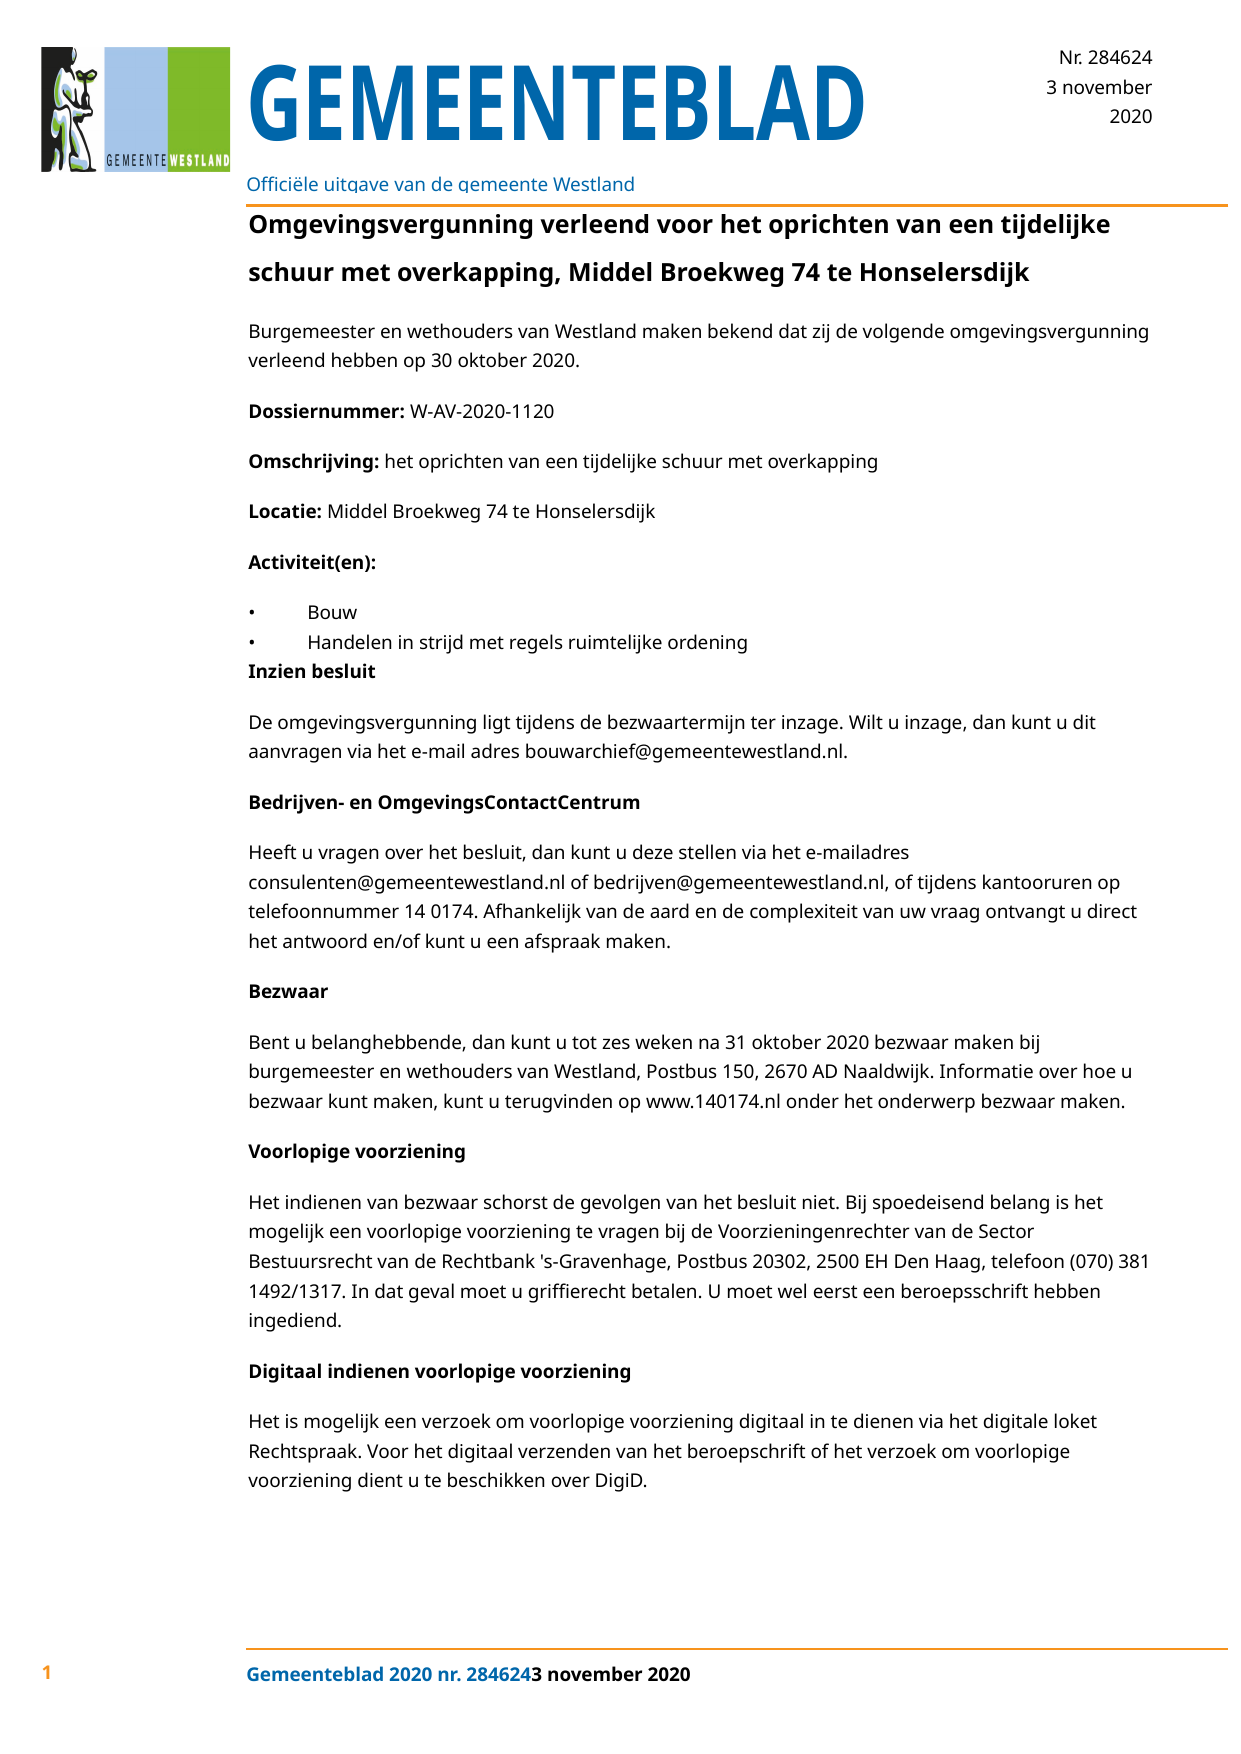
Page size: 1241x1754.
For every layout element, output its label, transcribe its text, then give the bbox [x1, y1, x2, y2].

text Inzien besluit [248, 659, 1152, 684]
text Heeft u vragen over het besluit, dan kunt u deze stellen via het e-mailadres consulenten@gemeentewestland.nl of bedrijven@gemeentewestland.nl, of tijdens kantooruren op telefoonnummer 14 0174. Afhankelijk van de aard en de complexiteit van uw vraag ontvangt u direct het antwoord en/of kunt u een afspraak maken. [248, 839, 1152, 954]
text Locatie: Middel Broekweg 74 te Honselersdijk [248, 499, 1152, 524]
list Handelen in strijd met regels ruimtelijke ordening [248, 629, 1152, 655]
text Het is mogelijk een verzoek om voorlopige voorziening digitaal in te dienen via het digitale loket Rechtspraak. Voor het digitaal verzenden van het beroepschrift of het verzoek om voorlopige voorziening dient u te beschikken over DigiD. [248, 1408, 1152, 1493]
text Burgemeester en wethouders van Westland maken bekend dat zij de volgende omgevingsvergunning verleend hebben op 30 oktober 2020. [248, 318, 1152, 373]
picture [41, 47, 231, 172]
text Bezwaar [248, 979, 1152, 1004]
text Het indienen van bezwaar schorst de gevolgen van het besluit niet. Bij spoedeisend belang is het mogelijk een voorlopige voorziening te vragen bij de Voorzieningenrechter van de Sector Bestuursrecht van de Rechtbank 's-Gravenhage, Postbus 20302, 2500 EH Den Haag, telefoon (070) 381 1492/1317. In dat geval moet u griffierecht betalen. U moet wel eerst een beroepsschrift hebben ingediend. [248, 1189, 1152, 1333]
text Bent u belanghebbende, dan kunt u tot zes weken na 31 oktober 2020 bezwaar maken bij burgemeester en wethouders van Westland, Postbus 150, 2670 AD Naaldwijk. Informatie over hoe u bezwaar kunt maken, kunt u terugvinden op www.140174.nl onder het onderwerp bezwaar maken. [248, 1029, 1152, 1114]
text Omgevingsvergunning verleend voor het oprichten van een tijdelijke schuur met overkapping, Middel Broekweg 74 te Honselersdijk [248, 207, 1152, 288]
text Voorlopige voorziening [248, 1139, 1152, 1164]
text Omschrijving: het oprichten van een tijdelijke schuur met overkapping [248, 448, 1152, 474]
text Activiteit(en): [248, 549, 1152, 575]
text De omgevingsvergunning ligt tijdens de bezwaartermijn ter inzage. Wilt u inzage, dan kunt u dit aanvragen via het e-mail adres bouwarchief@gemeentewestland.nl. [248, 709, 1152, 764]
text Digitaal indienen voorlopige voorziening [248, 1358, 1152, 1384]
text Bedrijven- en OmgevingsContactCentrum [248, 789, 1152, 815]
list Bouw [248, 599, 1152, 625]
text Dossiernummer: W-AV-2020-1120 [248, 398, 1152, 424]
